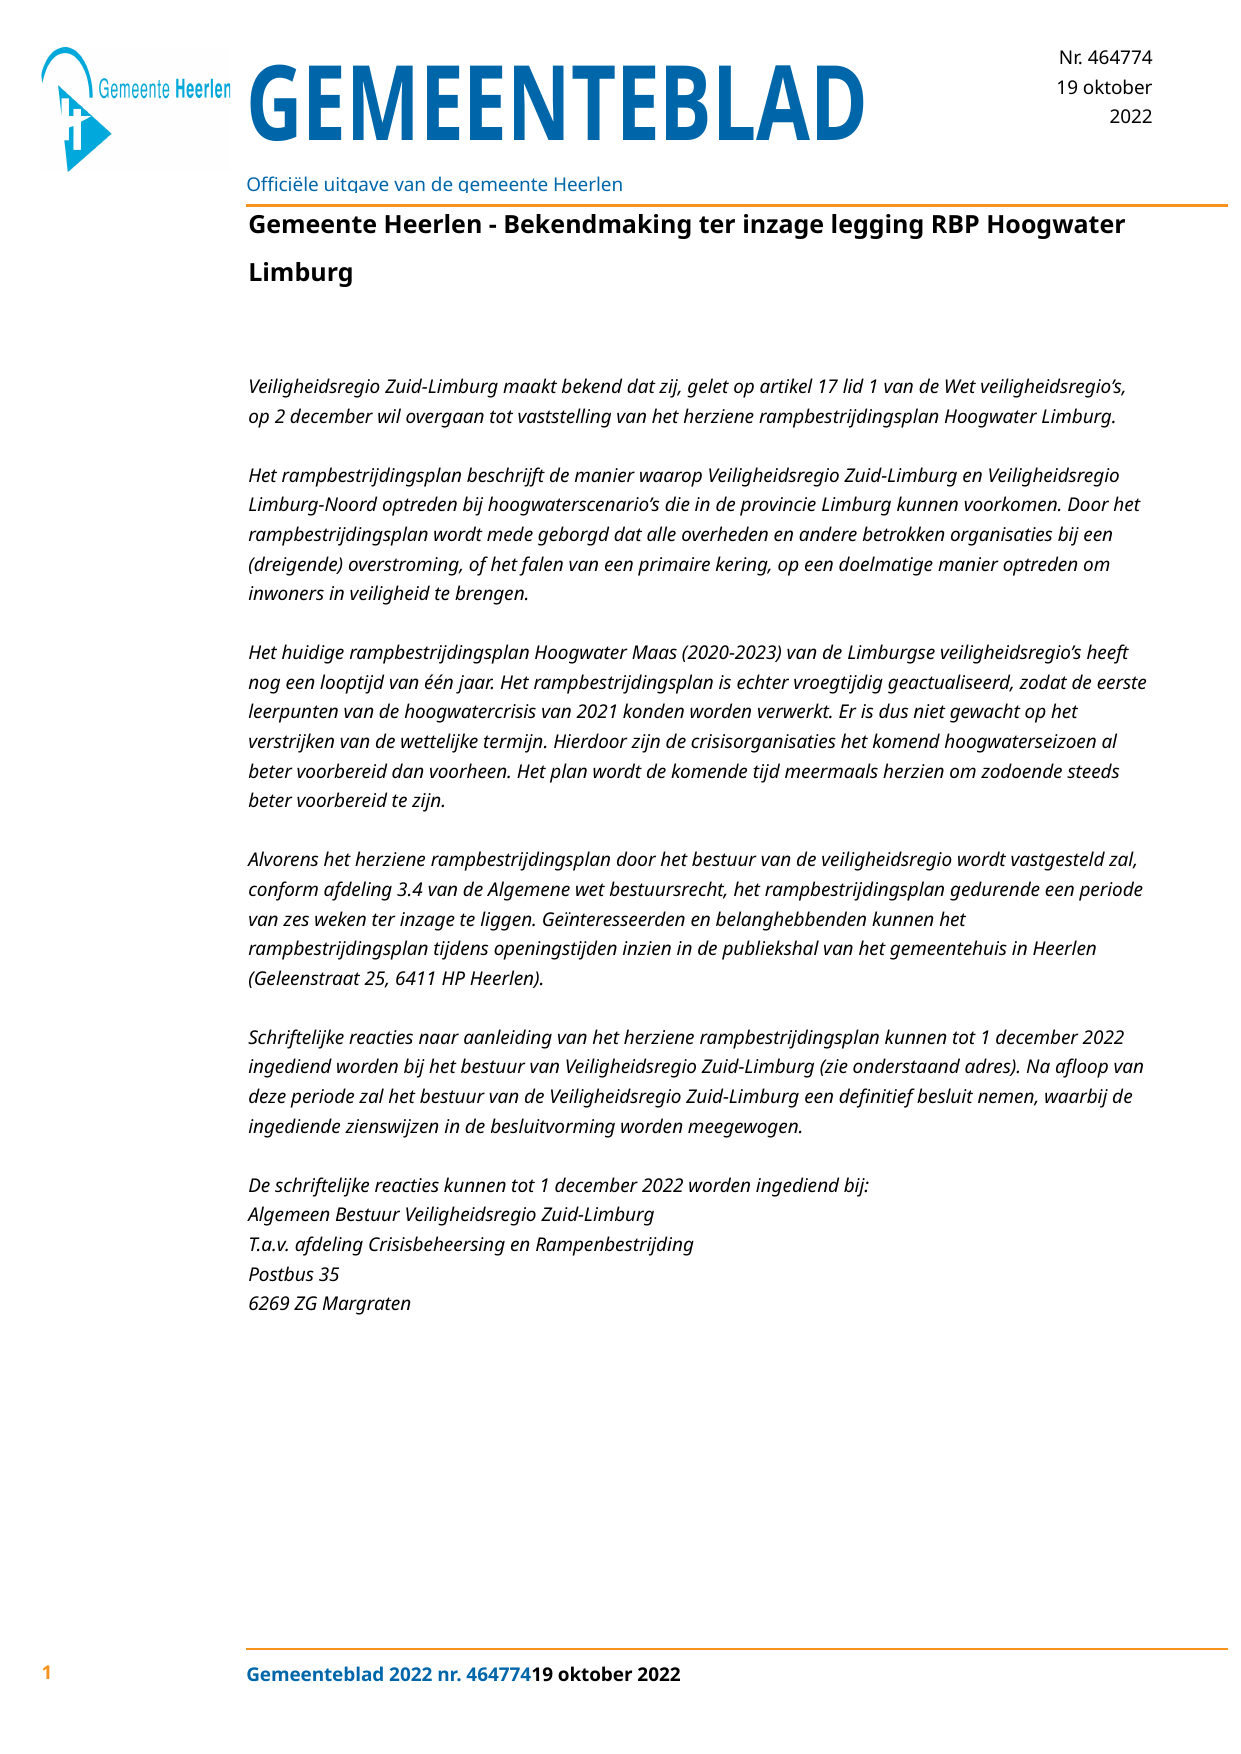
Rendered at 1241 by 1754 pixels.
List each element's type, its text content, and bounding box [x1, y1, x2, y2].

text Postbus 35 [248, 1261, 1152, 1286]
text Gemeente Heerlen - Bekendmaking ter inzage legging RBP Hoogwater Limburg [248, 207, 1152, 288]
picture [41, 47, 59, 70]
text Alvorens het herziene rampbestrijdingsplan door het bestuur van de veiligheidsregio wordt vastgesteld zal, conform afdeling 3.4 van de Algemene wet bestuursrecht, het rampbestrijdingsplan gedurende een periode van zes weken ter inzage te liggen. Geïnteresseerden en belanghebbenden kunnen het rampbestrijdingsplan tijdens openingstijden inzien in de publiekshal van het gemeentehuis in Heerlen (Geleenstraat 25, 6411 HP Heerlen). [248, 847, 1152, 991]
text Het rampbestrijdingsplan beschrijft de manier waarop Veiligheidsregio Zuid-Limburg en Veiligheidsregio Limburg-Noord optreden bij hoogwaterscenario’s die in de provincie Limburg kunnen voorkomen. Door het rampbestrijdingsplan wordt mede geborgd dat alle overheden en andere betrokken organisaties bij een (dreigende) overstroming, of het falen van een primaire kering, op een doelmatige manier optreden om inwoners in veiligheid te brengen. [248, 462, 1152, 606]
text Veiligheidsregio Zuid-Limburg maakt bekend dat zij, gelet op artikel 17 lid 1 van de Wet veiligheidsregio’s, op 2 december wil overgaan tot vaststelling van het herziene rampbestrijdingsplan Hoogwater Limburg. [248, 373, 1152, 428]
text De schriftelijke reacties kunnen tot 1 december 2022 worden ingediend bij: [248, 1172, 1152, 1198]
text Schriftelijke reacties naar aanleiding van het herziene rampbestrijdingsplan kunnen tot 1 december 2022 ingediend worden bij het bestuur van Veiligheidsregio Zuid-Limburg (zie onderstaand adres). Na afloop van deze periode zal het bestuur van de Veiligheidsregio Zuid-Limburg een definitief besluit nemen, waarbij de ingediende zienswijzen in de besluitvorming worden meegewogen. [248, 1024, 1152, 1138]
picture [41, 47, 231, 172]
text Het huidige rampbestrijdingsplan Hoogwater Maas (2020-2023) van de Limburgse veiligheidsregio’s heeft nog een looptijd van één jaar. Het rampbestrijdingsplan is echter vroegtijdig geactualiseerd, zodat de eerste leerpunten van de hoogwatercrisis van 2021 konden worden verwerkt. Er is dus niet gewacht op het verstrijken van de wettelijke termijn. Hierdoor zijn de crisisorganisaties het komend hoogwaterseizoen al beter voorbereid dan voorheen. Het plan wordt de komende tijd meermaals herzien om zodoende steeds beter voorbereid te zijn. [248, 639, 1152, 813]
text 6269 ZG Margraten [248, 1290, 1152, 1316]
text Algemeen Bestuur Veiligheidsregio Zuid-Limburg [248, 1202, 1152, 1227]
text T.a.v. afdeling Crisisbeheersing en Rampenbestrijding [248, 1231, 1152, 1257]
